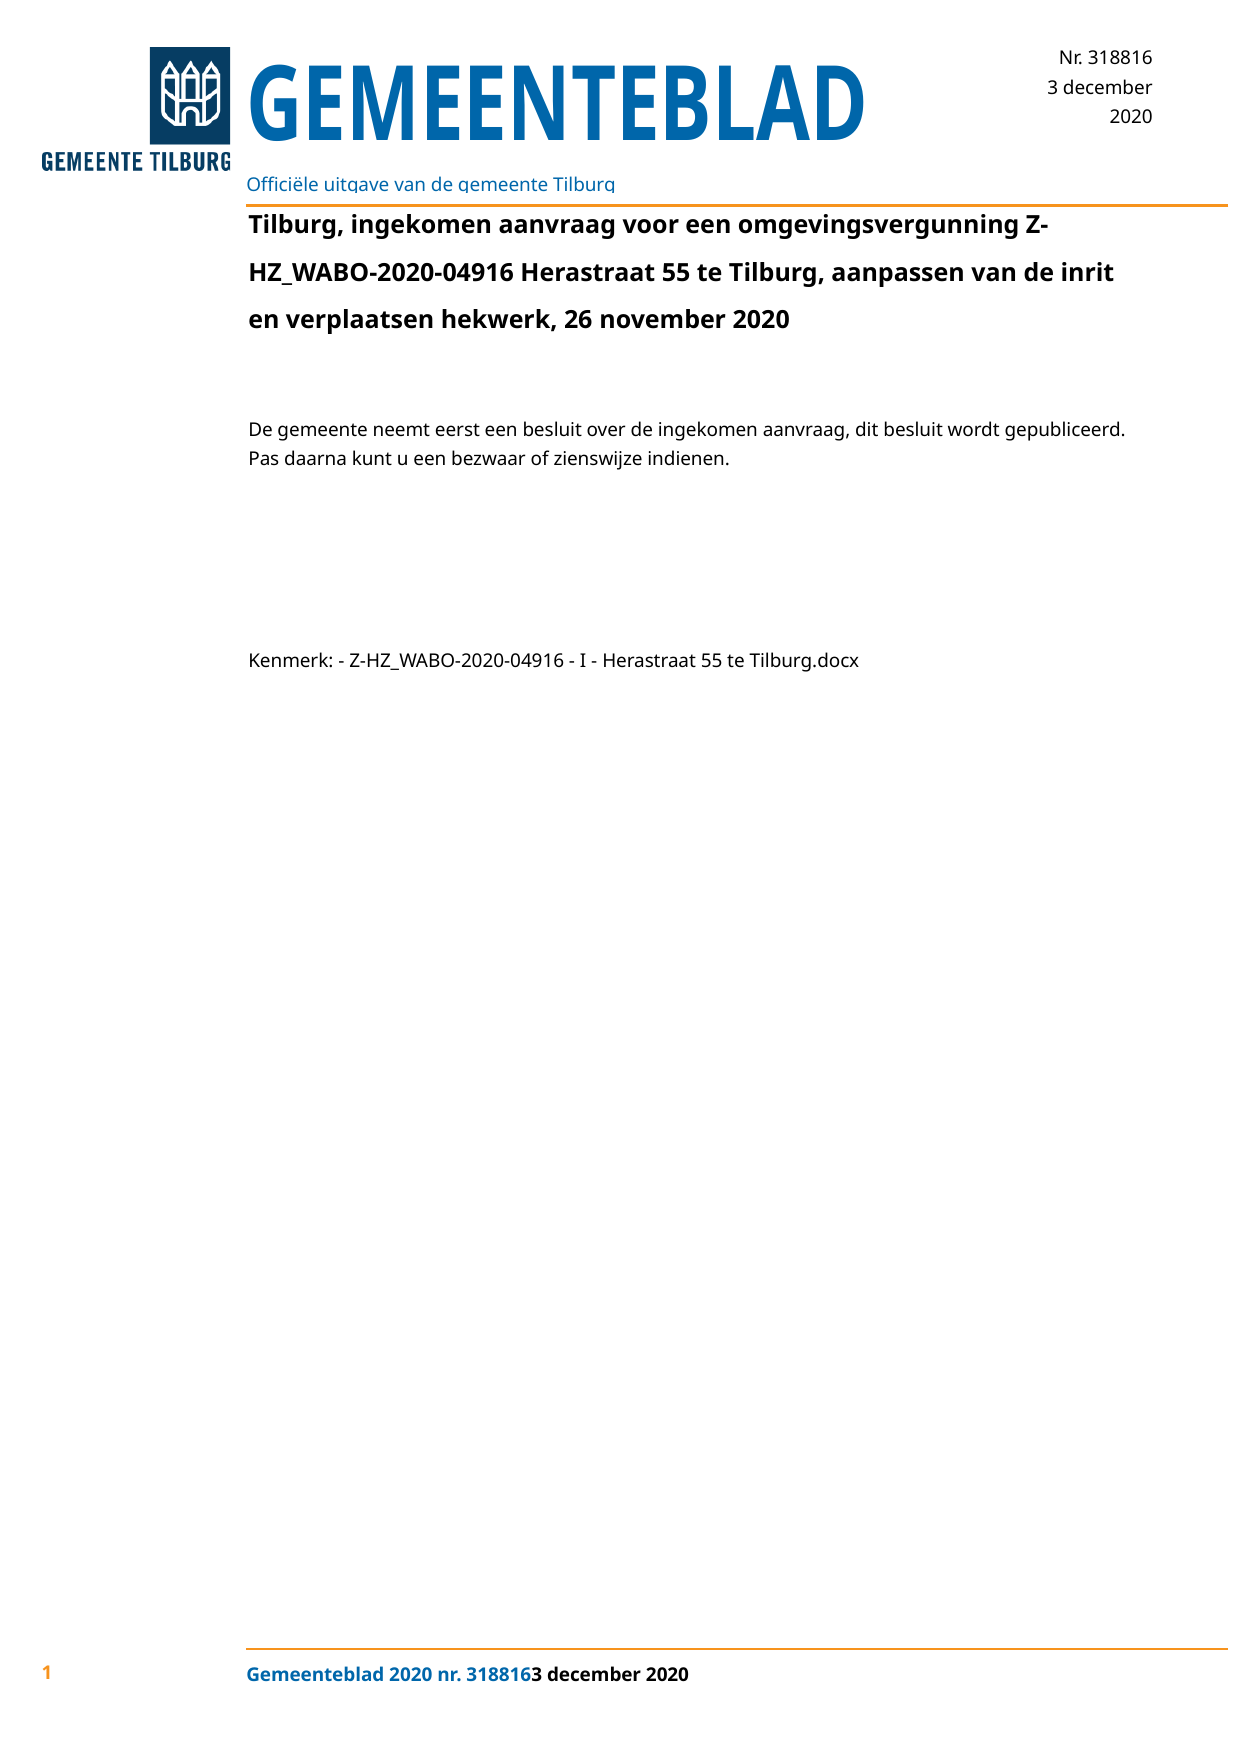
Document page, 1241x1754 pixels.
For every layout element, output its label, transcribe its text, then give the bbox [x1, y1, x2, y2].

text De gemeente neemt eerst een besluit over de ingekomen aanvraag, dit besluit wordt gepubliceerd. Pas daarna kunt u een bezwaar of zienswijze indienen. [248, 416, 1152, 471]
picture [41, 47, 231, 172]
text Kenmerk: - Z-HZ_WABO-2020-04916 - I - Herastraat 55 te Tilburg.docx [248, 647, 1152, 673]
text Tilburg, ingekomen aanvraag voor een omgevingsvergunning Z-HZ_WABO-2020-04916 Herastraat 55 te Tilburg, aanpassen van de inrit en verplaatsen hekwerk, 26 november 2020 [248, 207, 1152, 336]
